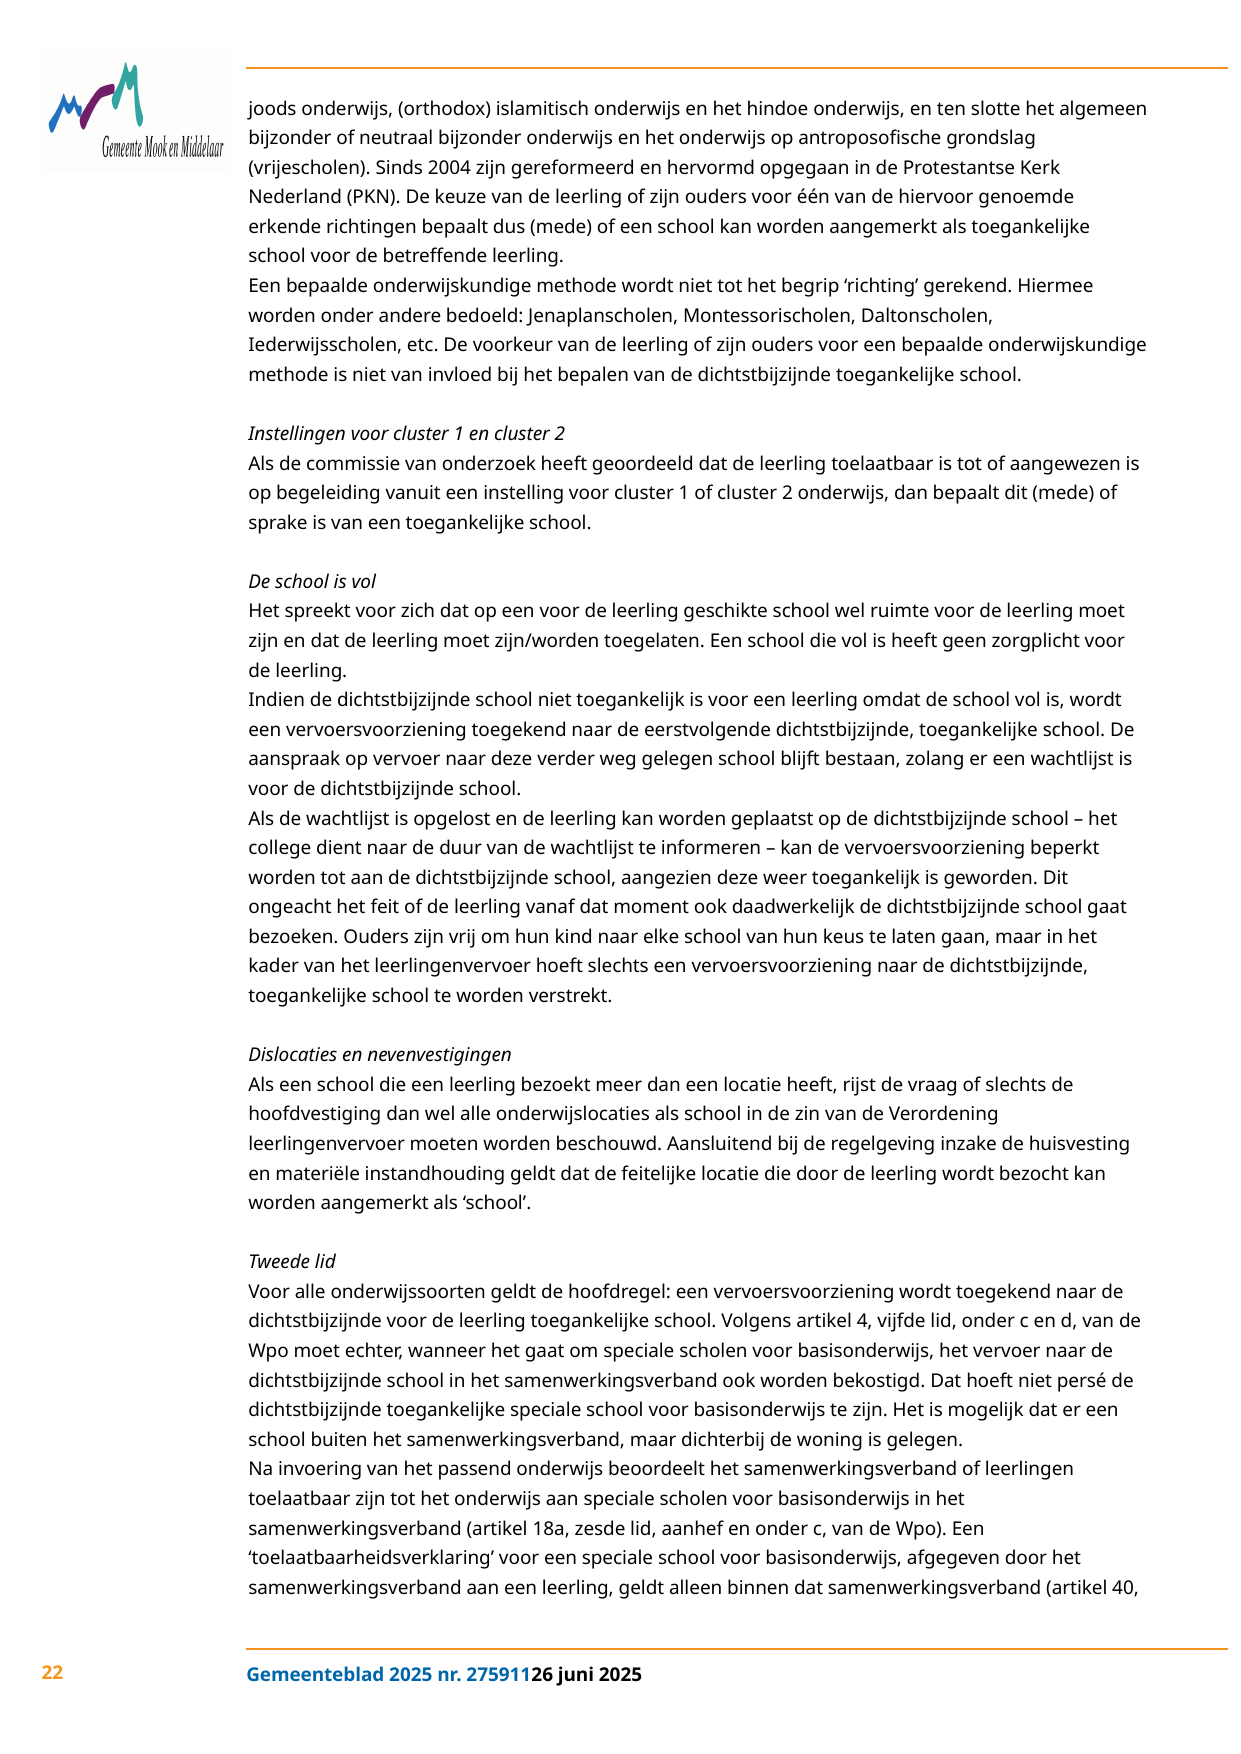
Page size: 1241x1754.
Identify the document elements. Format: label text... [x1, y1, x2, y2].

text Het spreekt voor zich dat op een voor de leerling geschikte school wel ruimte voor de leerling moet zijn en dat de leerling moet zijn/worden toegelaten. Een school die vol is heeft geen zorgplicht voor de leerling. [248, 598, 1152, 683]
text Dislocaties en nevenvestigingen [248, 1041, 1152, 1067]
text joods onderwijs, (orthodox) islamitisch onderwijs en het hindoe onderwijs, en ten slotte het algemeen bijzonder of neutraal bijzonder onderwijs en het onderwijs op antroposofische grondslag (vrijescholen). Sinds 2004 zijn gereformeerd en hervormd opgegaan in de Protestantse Kerk Nederland (PKN). De keuze van de leerling of zijn ouders voor één van de hiervoor genoemde erkende richtingen bepaalt dus (mede) of een school kan worden aangemerkt als toegankelijke school voor de betreffende leerling. [248, 95, 1152, 268]
text Instellingen voor cluster 1 en cluster 2 [248, 420, 1152, 446]
text Als een school die een leerling bezoekt meer dan een locatie heeft, rijst de vraag of slechts de hoofdvestiging dan wel alle onderwijslocaties als school in de zin van de Verordening leerlingenvervoer moeten worden beschouwd. Aansluitend bij de regelgeving inzake de huisvesting en materiële instandhouding geldt dat de feitelijke locatie die door de leerling wordt bezocht kan worden aangemerkt als ‘school’. [248, 1071, 1152, 1215]
text Indien de dichtstbijzijnde school niet toegankelijk is voor een leerling omdat de school vol is, wordt een vervoersvoorziening toegekend naar de eerstvolgende dichtstbijzijnde, toegankelijke school. De aanspraak op vervoer naar deze verder weg gelegen school blijft bestaan, zolang er een wachtlijst is voor de dichtstbijzijnde school. [248, 686, 1152, 801]
text De school is vol [248, 568, 1152, 594]
picture [41, 47, 231, 172]
text Een bepaalde onderwijskundige methode wordt niet tot het begrip ‘richting’ gerekend. Hiermee worden onder andere bedoeld: Jenaplanscholen, Montessorischolen, Daltonscholen, Iederwijsscholen, etc. De voorkeur van de leerling of zijn ouders voor een bepaalde onderwijskundige methode is niet van invloed bij het bepalen van de dichtstbijzijnde toegankelijke school. [248, 272, 1152, 387]
text Na invoering van het passend onderwijs beoordeelt het samenwerkingsverband of leerlingen toelaatbaar zijn tot het onderwijs aan speciale scholen voor basisonderwijs in het samenwerkingsverband (artikel 18a, zesde lid, aanhef en onder c, van de Wpo). Een ‘toelaatbaarheidsverklaring’ voor een speciale school voor basisonderwijs, afgegeven door het samenwerkingsverband aan een leerling, geldt alleen binnen dat samenwerkingsverband (artikel 40, [248, 1456, 1152, 1600]
text Als de commissie van onderzoek heeft geoordeeld dat de leerling toelaatbaar is tot of aangewezen is op begeleiding vanuit een instelling voor cluster 1 of cluster 2 onderwijs, dan bepaalt dit (mede) of sprake is van een toegankelijke school. [248, 450, 1152, 535]
text Tweede lid [248, 1248, 1152, 1274]
text Als de wachtlijst is opgelost en de leerling kan worden geplaatst op de dichtstbijzijnde school – het college dient naar de duur van de wachtlijst te informeren – kan de vervoersvoorziening beperkt worden tot aan de dichtstbijzijnde school, aangezien deze weer toegankelijk is geworden. Dit ongeacht het feit of de leerling vanaf dat moment ook daadwerkelijk de dichtstbijzijnde school gaat bezoeken. Ouders zijn vrij om hun kind naar elke school van hun keus te laten gaan, maar in het kader van het leerlingenvervoer hoeft slechts een vervoersvoorziening naar de dichtstbijzijnde, toegankelijke school te worden verstrekt. [248, 805, 1152, 1008]
text Voor alle onderwijssoorten geldt de hoofdregel: een vervoersvoorziening wordt toegekend naar de dichtstbijzijnde voor de leerling toegankelijke school. Volgens artikel 4, vijfde lid, onder c en d, van de Wpo moet echter, wanneer het gaat om speciale scholen voor basisonderwijs, het vervoer naar de dichtstbijzijnde school in het samenwerkingsverband ook worden bekostigd. Dat hoeft niet persé de dichtstbijzijnde toegankelijke speciale school voor basisonderwijs te zijn. Het is mogelijk dat er een school buiten het samenwerkingsverband, maar dichterbij de woning is gelegen. [248, 1278, 1152, 1452]
